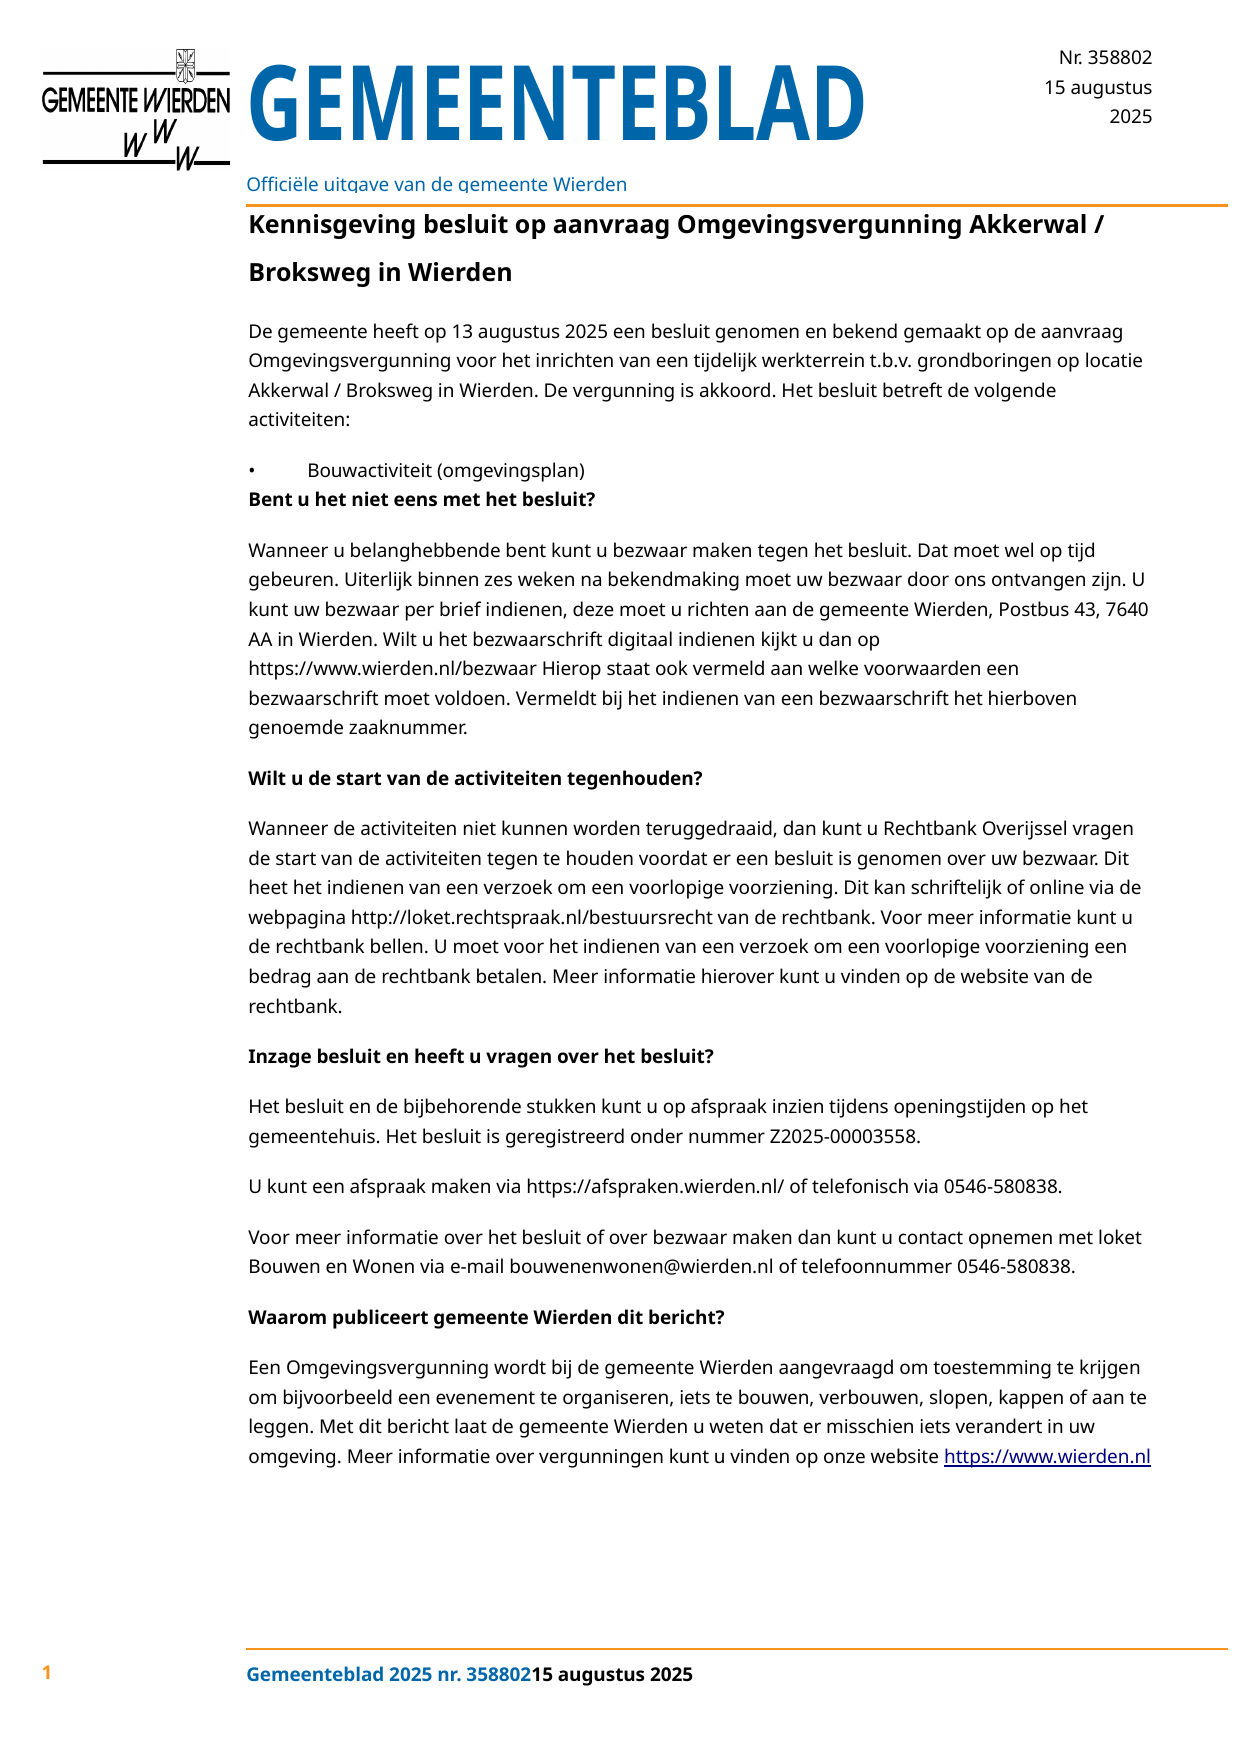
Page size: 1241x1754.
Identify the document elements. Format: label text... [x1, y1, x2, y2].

text Kennisgeving besluit op aanvraag Omgevingsvergunning Akkerwal / Broksweg in Wierden [248, 207, 1152, 288]
text Wanneer u belanghebbende bent kunt u bezwaar maken tegen het besluit. Dat moet wel op tijd gebeuren. Uiterlijk binnen zes weken na bekendmaking moet uw bezwaar door ons ontvangen zijn. U kunt uw bezwaar per brief indienen, deze moet u richten aan de gemeente Wierden, Postbus 43, 7640 AA in Wierden. Wilt u het bezwaarschrift digitaal indienen kijkt u dan op https://www.wierden.nl/bezwaar Hierop staat ook vermeld aan welke voorwaarden een bezwaarschrift moet voldoen. Vermeldt bij het indienen van een bezwaarschrift het hierboven genoemde zaaknummer. [248, 537, 1152, 740]
picture [41, 47, 231, 172]
text Het besluit en de bijbehorende stukken kunt u op afspraak inzien tijdens openingstijden op het gemeentehuis. Het besluit is geregistreerd onder nummer Z2025-00003558. [248, 1094, 1152, 1149]
text Bent u het niet eens met het besluit? [248, 487, 1152, 512]
text Inzage besluit en heeft u vragen over het besluit? [248, 1043, 1152, 1069]
text U kunt een afspraak maken via https://afspraken.wierden.nl/ of telefonisch via 0546-580838. [248, 1174, 1152, 1199]
text Voor meer informatie over het besluit of over bezwaar maken dan kunt u contact opnemen met loket Bouwen en Wonen via e-mail bouwenenwonen@wierden.nl of telefoonnummer 0546-580838. [248, 1224, 1152, 1279]
text Wilt u de start van de activiteiten tegenhouden? [248, 765, 1152, 791]
text Wanneer de activiteiten niet kunnen worden teruggedraaid, dan kunt u Rechtbank Overijssel vragen de start van de activiteiten tegen te houden voordat er een besluit is genomen over uw bezwaar. Dit heet het indienen van een verzoek om een voorlopige voorziening. Dit kan schriftelijk of online via de webpagina http://loket.rechtspraak.nl/bestuursrecht van de rechtbank. Voor meer informatie kunt u de rechtbank bellen. U moet voor het indienen van een verzoek om een voorlopige voorziening een bedrag aan de rechtbank betalen. Meer informatie hierover kunt u vinden op de website van de rechtbank. [248, 815, 1152, 1019]
text Waarom publiceert gemeente Wierden dit bericht? [248, 1304, 1152, 1330]
text De gemeente heeft op 13 augustus 2025 een besluit genomen en bekend gemaakt op de aanvraag Omgevingsvergunning voor het inrichten van een tijdelijk werkterrein t.b.v. grondboringen op locatie Akkerwal / Broksweg in Wierden. De vergunning is akkoord. Het besluit betreft de volgende activiteiten: [248, 318, 1152, 432]
text Een Omgevingsvergunning wordt bij de gemeente Wierden aangevraagd om toestemming te krijgen om bijvoorbeeld een evenement te organiseren, iets te bouwen, verbouwen, slopen, kappen of aan te leggen. Met dit bericht laat de gemeente Wierden u weten dat er misschien iets verandert in uw omgeving. Meer informatie over vergunningen kunt u vinden op onze website https://www.wierden.nl [248, 1354, 1152, 1469]
list Bouwactiviteit (omgevingsplan) [248, 457, 1152, 483]
